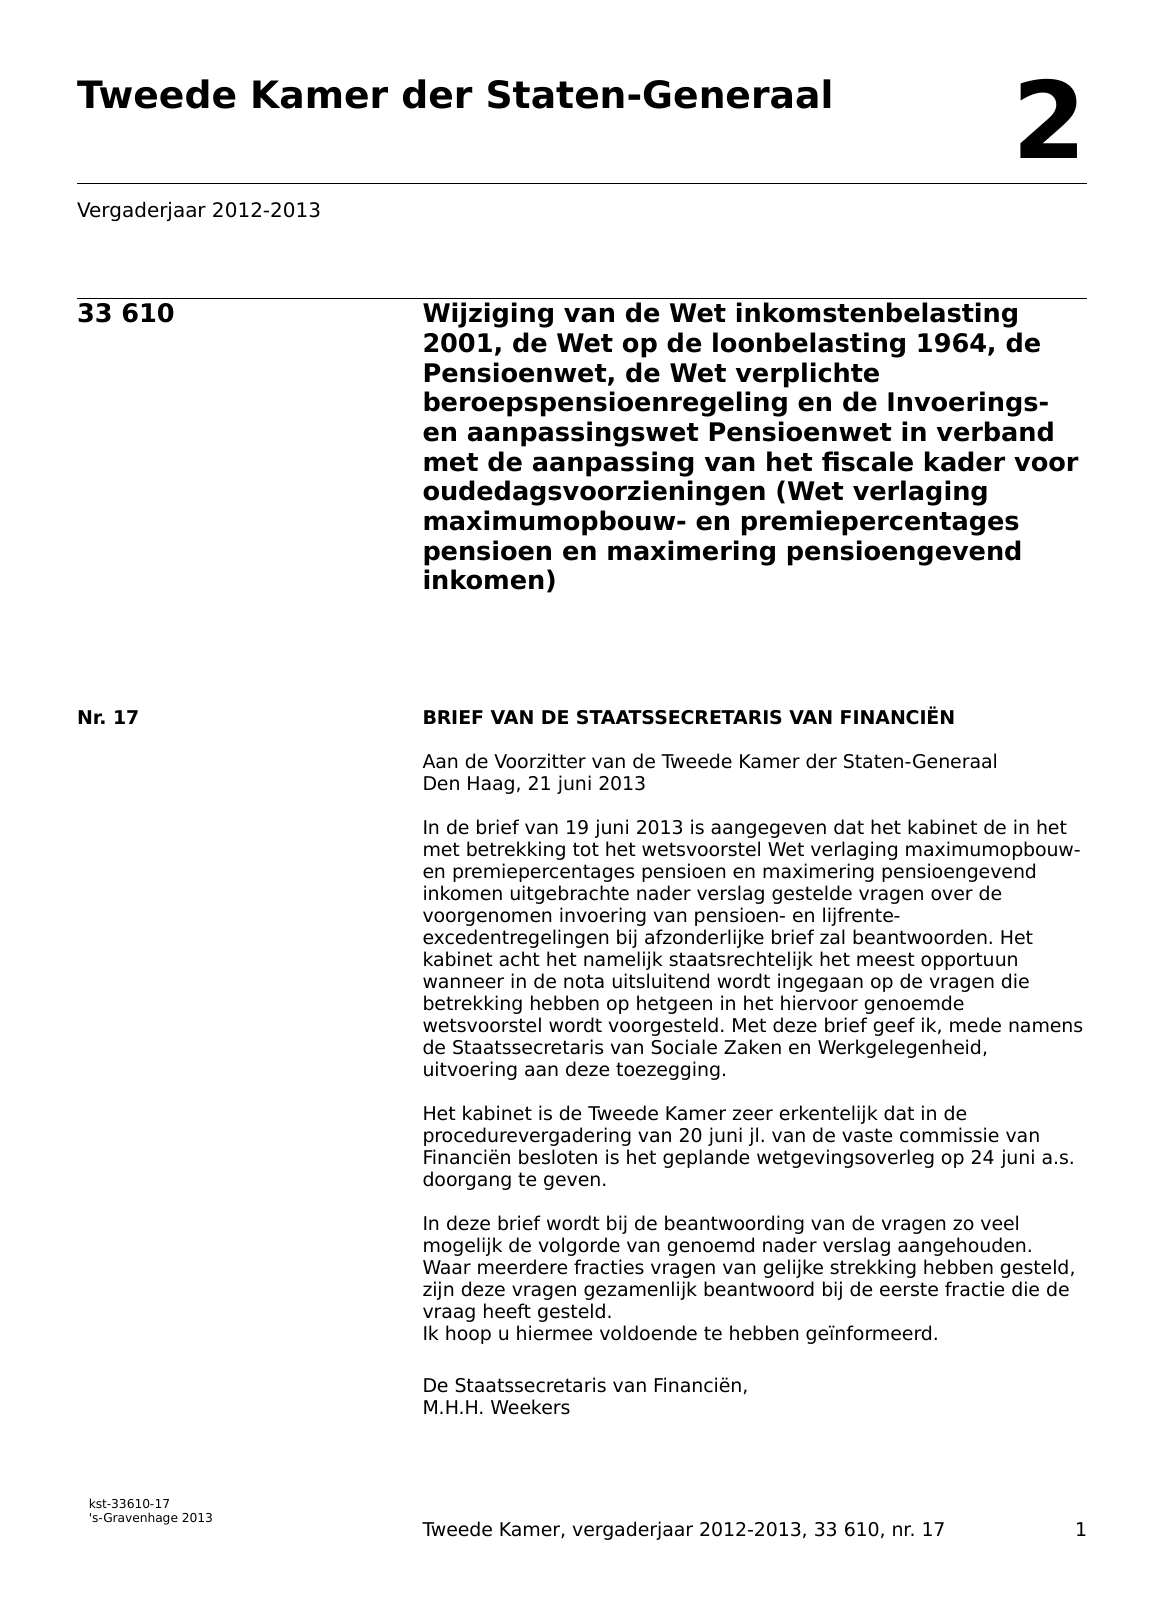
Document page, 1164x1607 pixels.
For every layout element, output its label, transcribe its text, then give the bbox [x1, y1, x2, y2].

text In deze brief wordt bij de beantwoording van de vragen zo veel mogelijk de volgorde van genoemd nader verslag aangehouden. Waar meerdere fracties vragen van gelijke strekking hebben gesteld, zijn deze vragen gezamenlijk beantwoord bij de eerste fractie die de vraag heeft gesteld. [422, 1213, 1087, 1323]
text Den Haag, 21 juni 2013 [422, 773, 1087, 795]
text Het kabinet is de Tweede Kamer zeer erkentelijk dat in de procedurevergadering van 20 juni jl. van de vaste commissie van Financiën besloten is het geplande wetgevingsoverleg op 24 juni a.s. doorgang te geven. [422, 1103, 1087, 1191]
text In de brief van 19 juni 2013 is aangegeven dat het kabinet de in het met betrekking tot het wetsvoorstel Wet verlaging maximumopbouw- en premiepercentages pensioen en maximering pensioengevend inkomen uitgebrachte nader verslag gestelde vragen over de voorgenomen invoering van pensioen- en lijfrente-excedentregelingen bij afzonderlijke brief zal beantwoorden. Het kabinet acht het namelijk staatsrechtelijk het meest opportuun wanneer in de nota uitsluitend wordt ingegaan op de vragen die betrekking hebben op hetgeen in het hiervoor genoemde wetsvoorstel wordt voorgesteld. Met deze brief geef ik, mede namens de Staatssecretaris van Sociale Zaken en Werkgelegenheid, uitvoering aan deze toezegging. [422, 817, 1087, 1081]
subtitle Nr. 17 BRIEF VAN DE STAATSSECRETARIS VAN FINANCIËN [77, 707, 1087, 729]
text 's-Gravenhage 2013 [88, 1511, 323, 1525]
table_cell Vergaderjaar 2012-2013 [77, 184, 1087, 298]
table_header 2 [886, 59, 1087, 183]
table_header Tweede Kamer der Staten-Generaal [77, 59, 886, 183]
text kst-33610-17 [88, 1497, 323, 1511]
text Aan de Voorzitter van de Tweede Kamer der Staten-Generaal [422, 751, 1087, 773]
subtitle 33 610 Wijziging van de Wet inkomstenbelasting 2001, de Wet op de loonbelasting 1964, de Pensioenwet, de Wet verplichte beroepspensioenregeling en de Invoerings- en aanpassingswet Pensioenwet in verband met de aanpassing van het fiscale kader voor oudedagsvoorzieningen (Wet verlaging maximumopbouw- en premiepercentages pensioen en maximering pensioengevend inkomen) [77, 299, 1087, 596]
text De Staatssecretaris van Financiën, M.H.H. Weekers [422, 1375, 1087, 1419]
text Ik hoop u hiermee voldoende te hebben geïnformeerd. [422, 1323, 1087, 1345]
